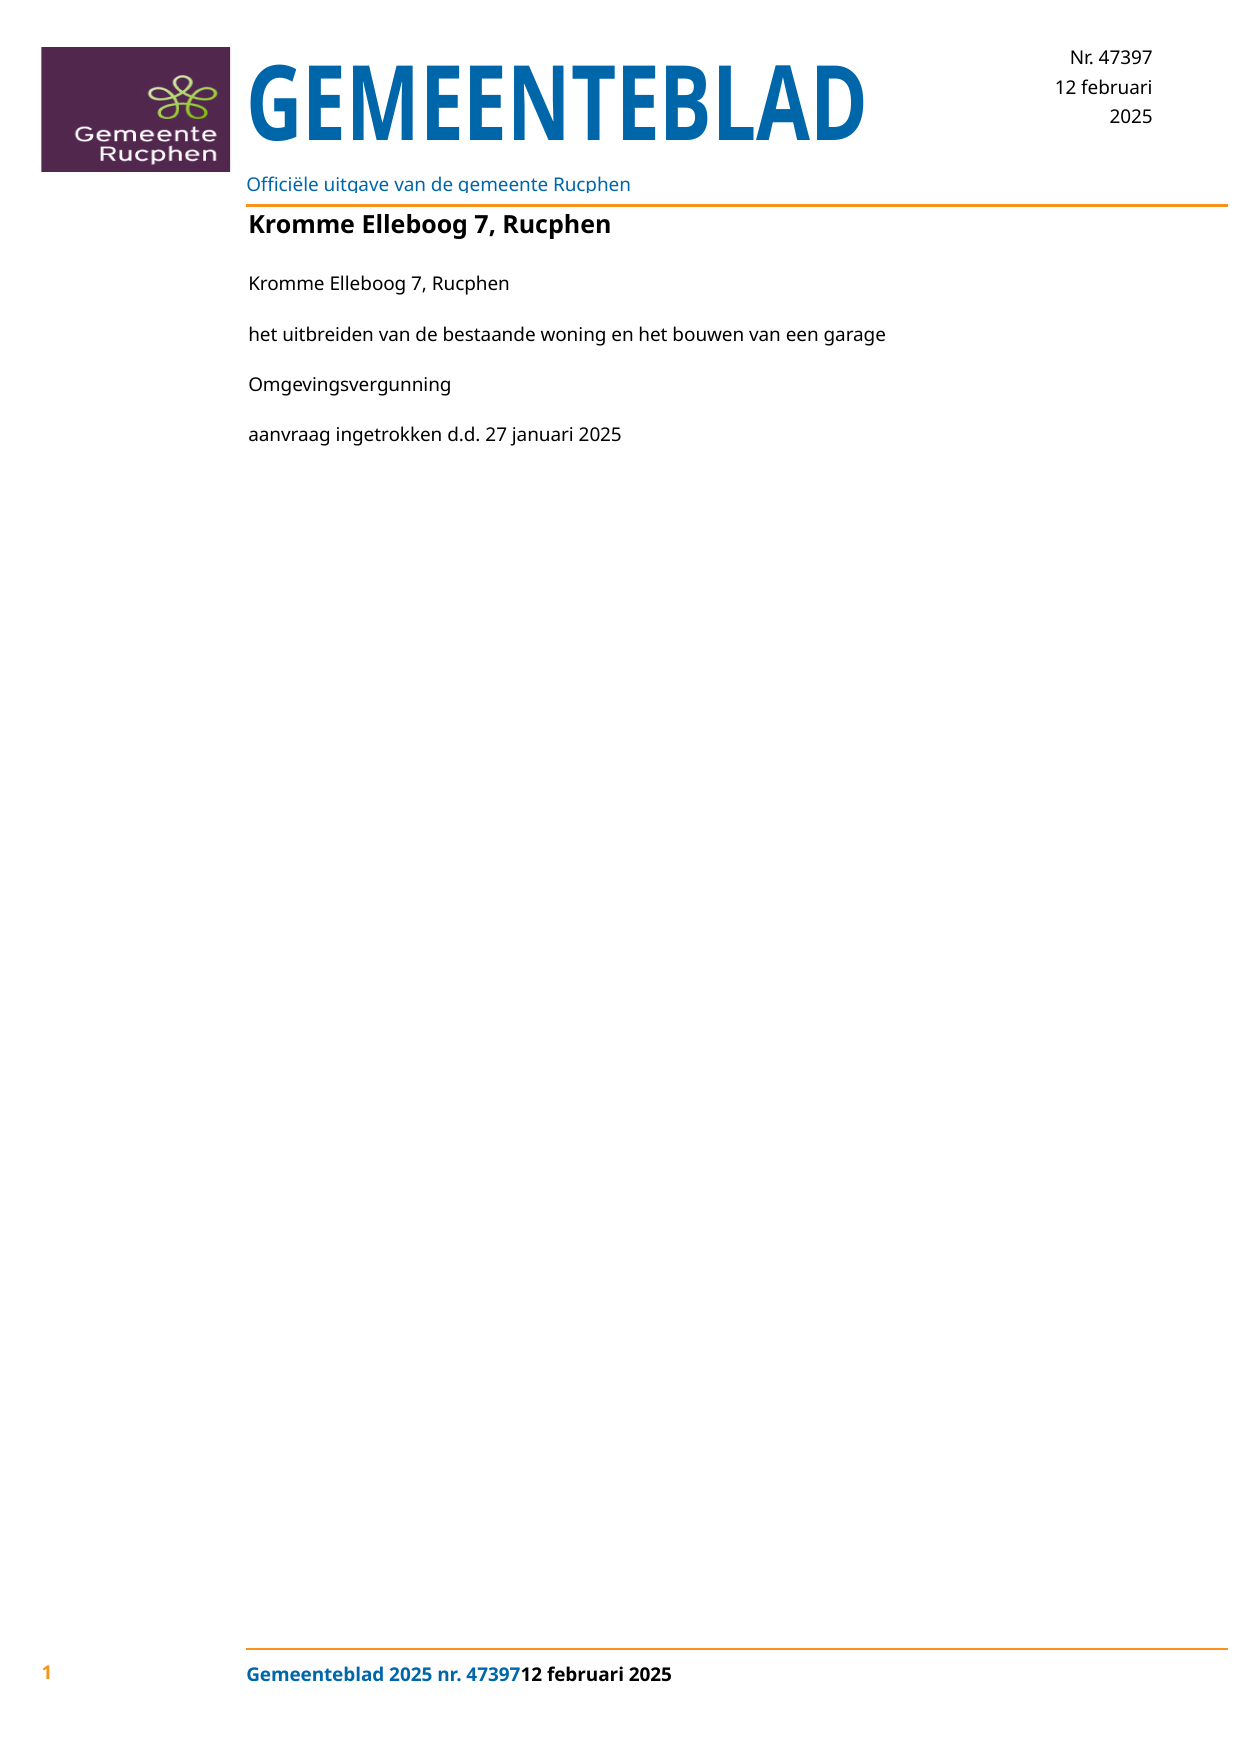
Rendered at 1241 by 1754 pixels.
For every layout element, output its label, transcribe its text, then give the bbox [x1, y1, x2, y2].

table_cell [248, 503, 700, 528]
table_cell [700, 477, 1152, 503]
table_header [700, 451, 1152, 477]
table_cell [248, 477, 700, 503]
text Kromme Elleboog 7, Rucphen [248, 270, 1152, 296]
text het uitbreiden van de bestaande woning en het bouwen van een garage [248, 321, 1152, 346]
text aanvraag ingetrokken d.d. 27 januari 2025 [248, 422, 1152, 447]
table_header [248, 451, 700, 477]
table_cell [700, 503, 1152, 528]
text Omgevingsvergunning [248, 371, 1152, 397]
picture [41, 47, 231, 172]
text Kromme Elleboog 7, Rucphen [248, 207, 1152, 241]
